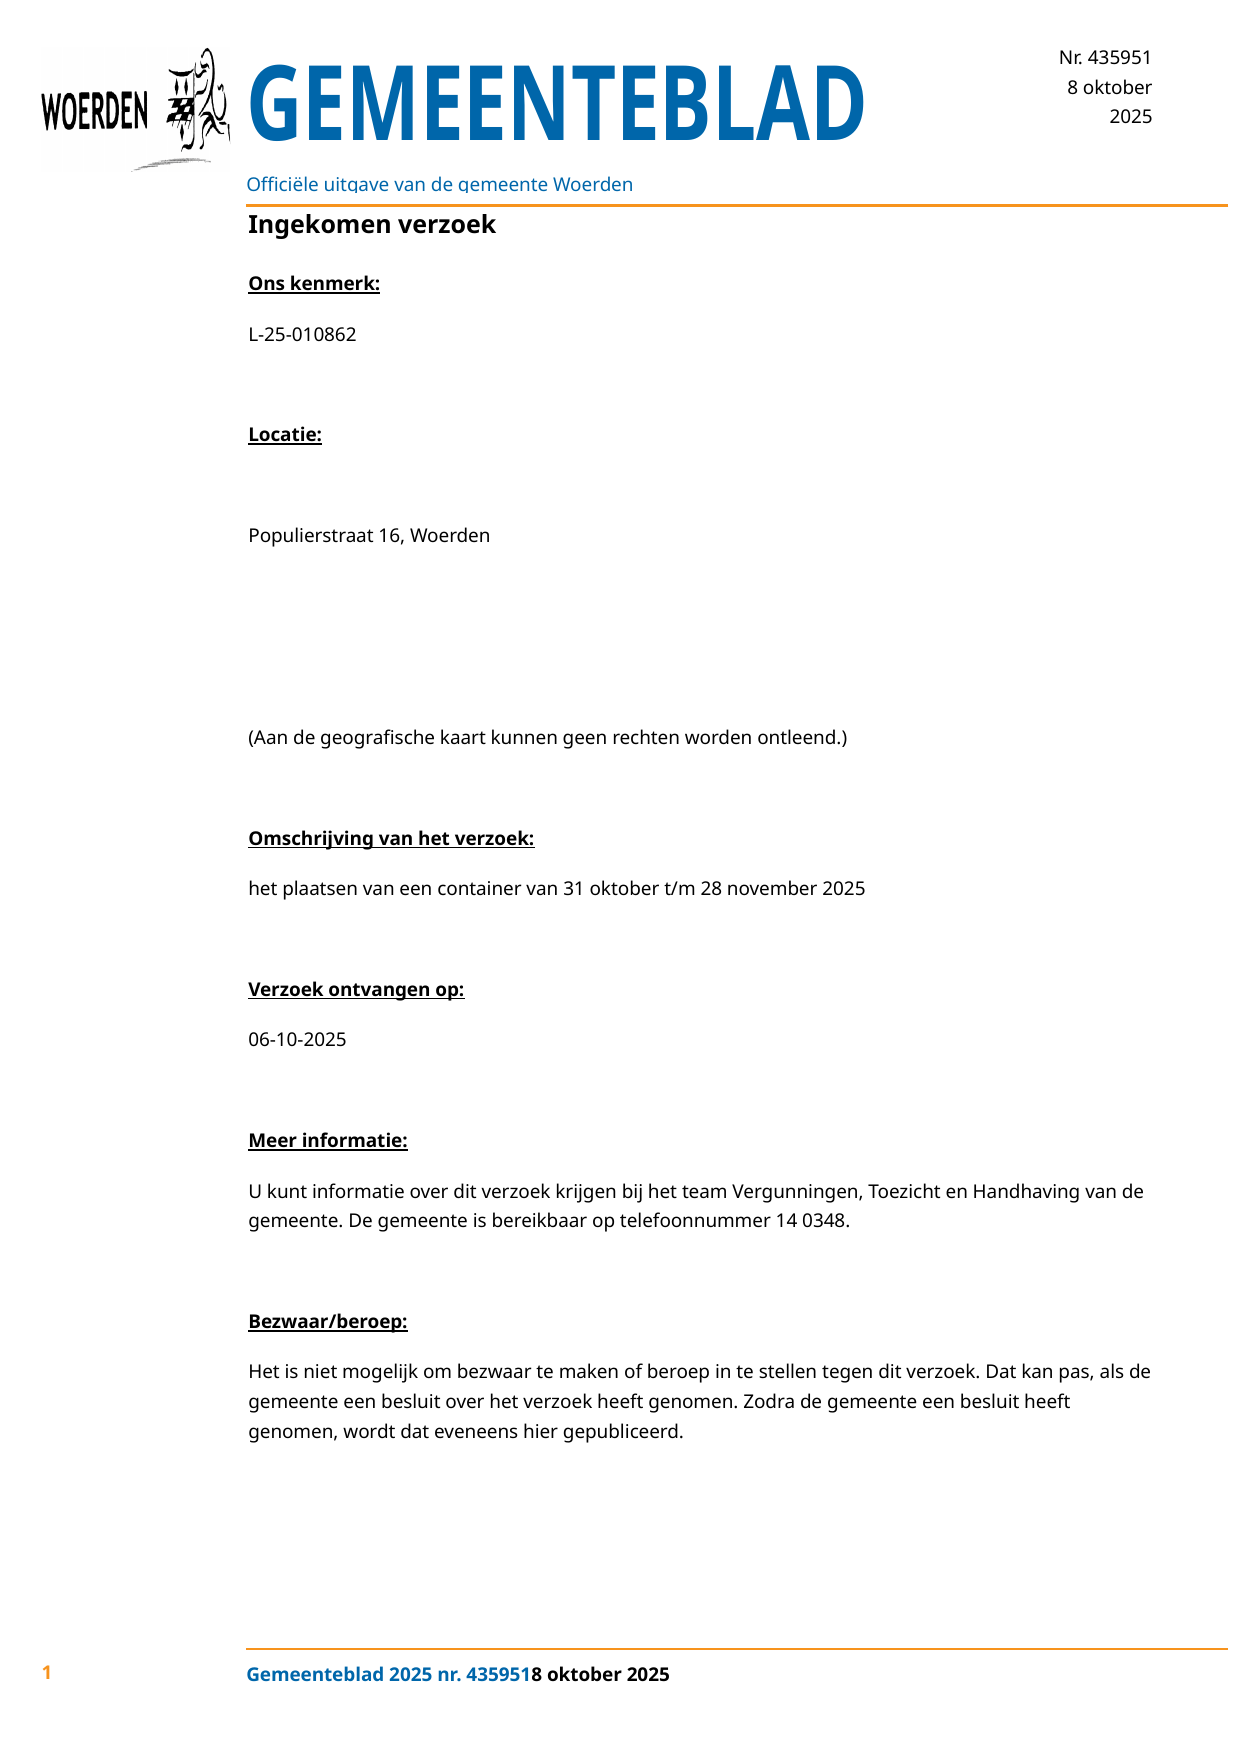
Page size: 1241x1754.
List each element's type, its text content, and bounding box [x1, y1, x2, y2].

text (Aan de geografische kaart kunnen geen rechten worden ontleend.) [248, 724, 1152, 750]
text Omschrijving van het verzoek: [248, 825, 1152, 851]
text Meer informatie: [248, 1127, 1152, 1153]
picture [41, 47, 231, 172]
text U kunt informatie over dit verzoek krijgen bij het team Vergunningen, Toezicht en Handhaving van de gemeente. De gemeente is bereikbaar op telefoonnummer 14 0348. [248, 1178, 1152, 1233]
text Ingekomen verzoek [248, 207, 1152, 241]
text Verzoek ontvangen op: [248, 976, 1152, 1002]
text 06-10-2025 [248, 1027, 1152, 1052]
text Populierstraat 16, Woerden [248, 522, 1152, 548]
text L-25-010862 [248, 321, 1152, 346]
text Locatie: [248, 422, 1152, 447]
text Bezwaar/beroep: [248, 1308, 1152, 1334]
text het plaatsen van een container van 31 oktober t/m 28 november 2025 [248, 875, 1152, 901]
text Het is niet mogelijk om bezwaar te maken of beroep in te stellen tegen dit verzoek. Dat kan pas, als de gemeente een besluit over het verzoek heeft genomen. Zodra de gemeente een besluit heeft genomen, wordt dat eveneens hier gepubliceerd. [248, 1359, 1152, 1443]
text Ons kenmerk: [248, 270, 1152, 296]
